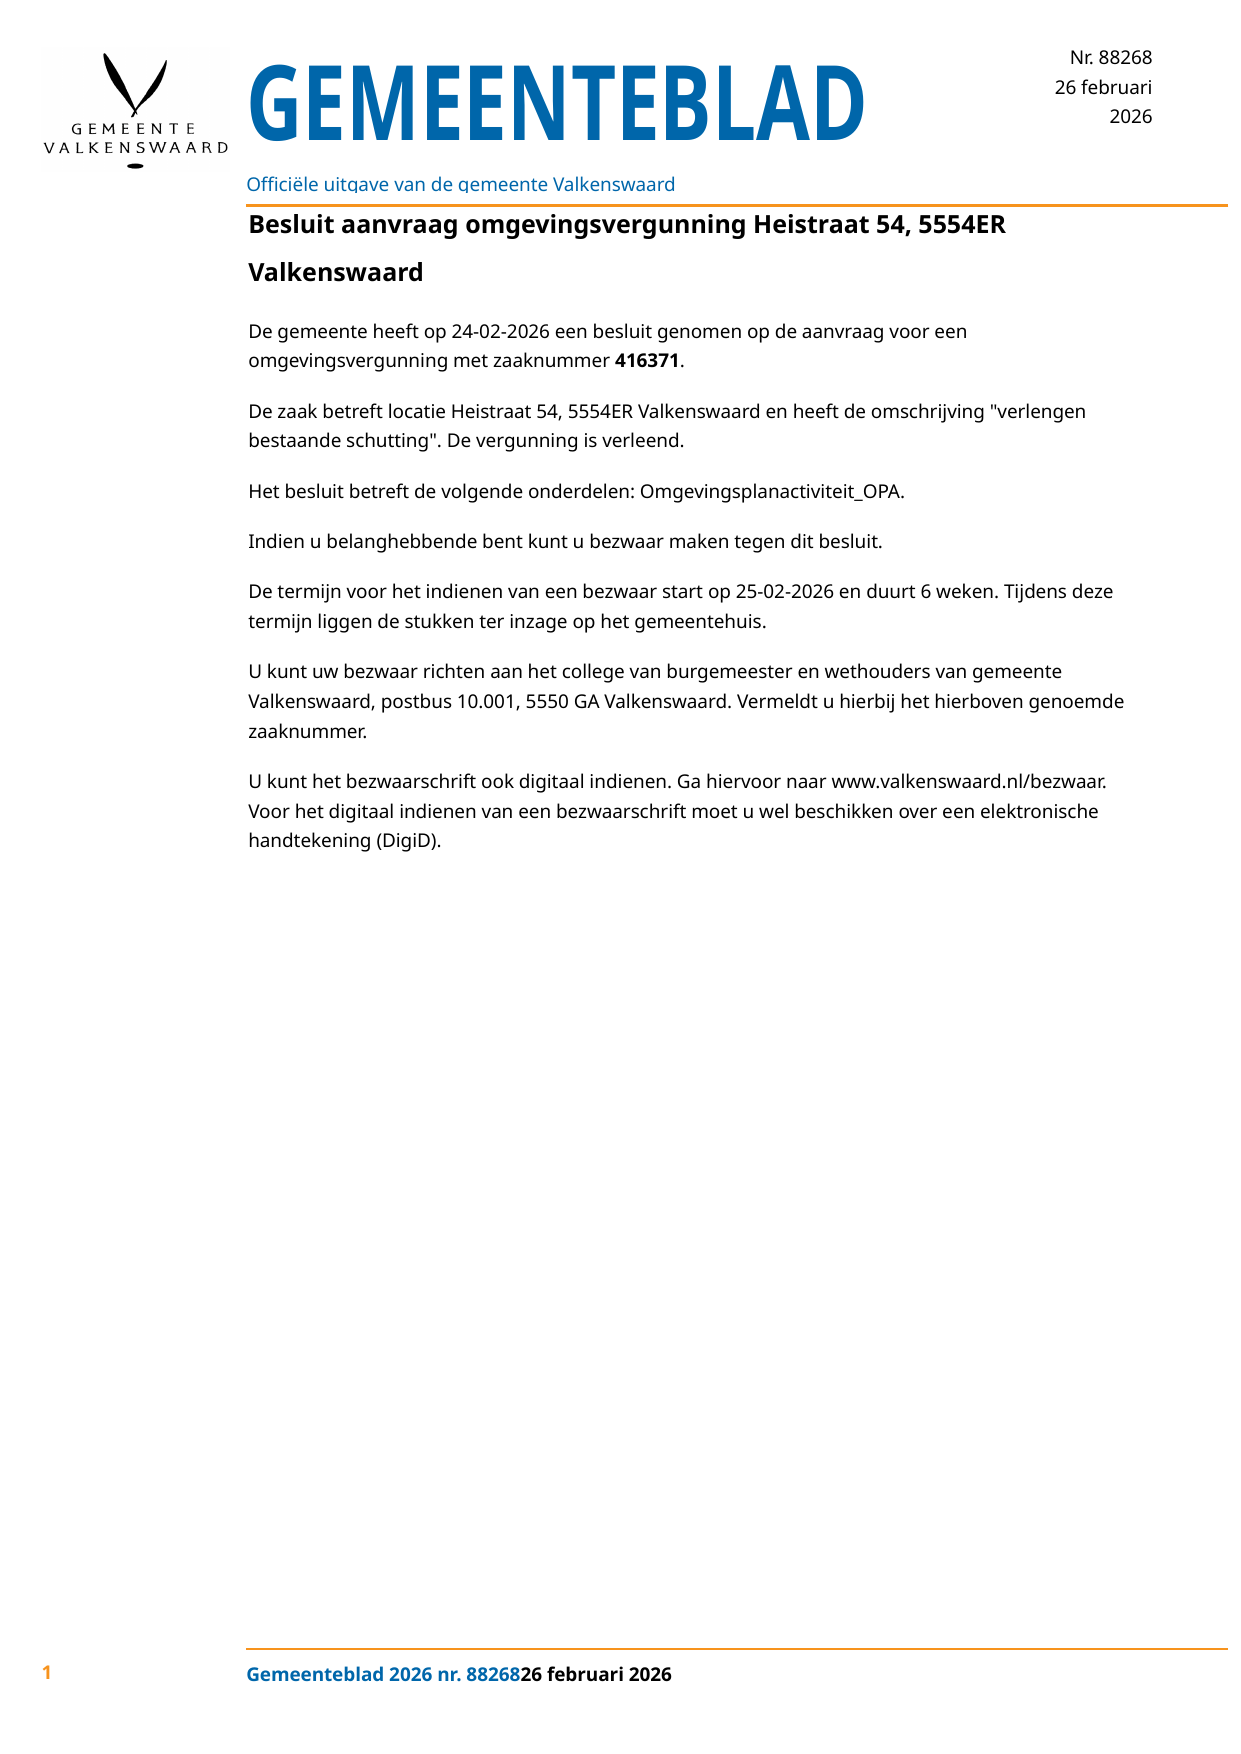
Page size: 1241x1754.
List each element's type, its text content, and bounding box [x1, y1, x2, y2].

text U kunt het bezwaarschrift ook digitaal indienen. Ga hiervoor naar www.valkenswaard.nl/bezwaar. Voor het digitaal indienen van een bezwaarschrift moet u wel beschikken over een elektronische handtekening (DigiD). [248, 768, 1152, 853]
text Het besluit betreft de volgende onderdelen: Omgevingsplanactiviteit_OPA. [248, 478, 1152, 504]
text De gemeente heeft op 24-02-2026 een besluit genomen op de aanvraag voor een omgevingsvergunning met zaaknummer 416371. [248, 318, 1152, 373]
text Indien u belanghebbende bent kunt u bezwaar maken tegen dit besluit. [248, 528, 1152, 554]
text De termijn voor het indienen van een bezwaar start op 25-02-2026 en duurt 6 weken. Tijdens deze termijn liggen de stukken ter inzage op het gemeentehuis. [248, 579, 1152, 634]
text U kunt uw bezwaar richten aan het college van burgemeester en wethouders van gemeente Valkenswaard, postbus 10.001, 5550 GA Valkenswaard. Vermeldt u hierbij het hierboven genoemde zaaknummer. [248, 659, 1152, 744]
picture [41, 47, 231, 172]
text Besluit aanvraag omgevingsvergunning Heistraat 54, 5554ER Valkenswaard [248, 207, 1152, 288]
text De zaak betreft locatie Heistraat 54, 5554ER Valkenswaard en heeft de omschrijving "verlengen bestaande schutting". De vergunning is verleend. [248, 398, 1152, 453]
